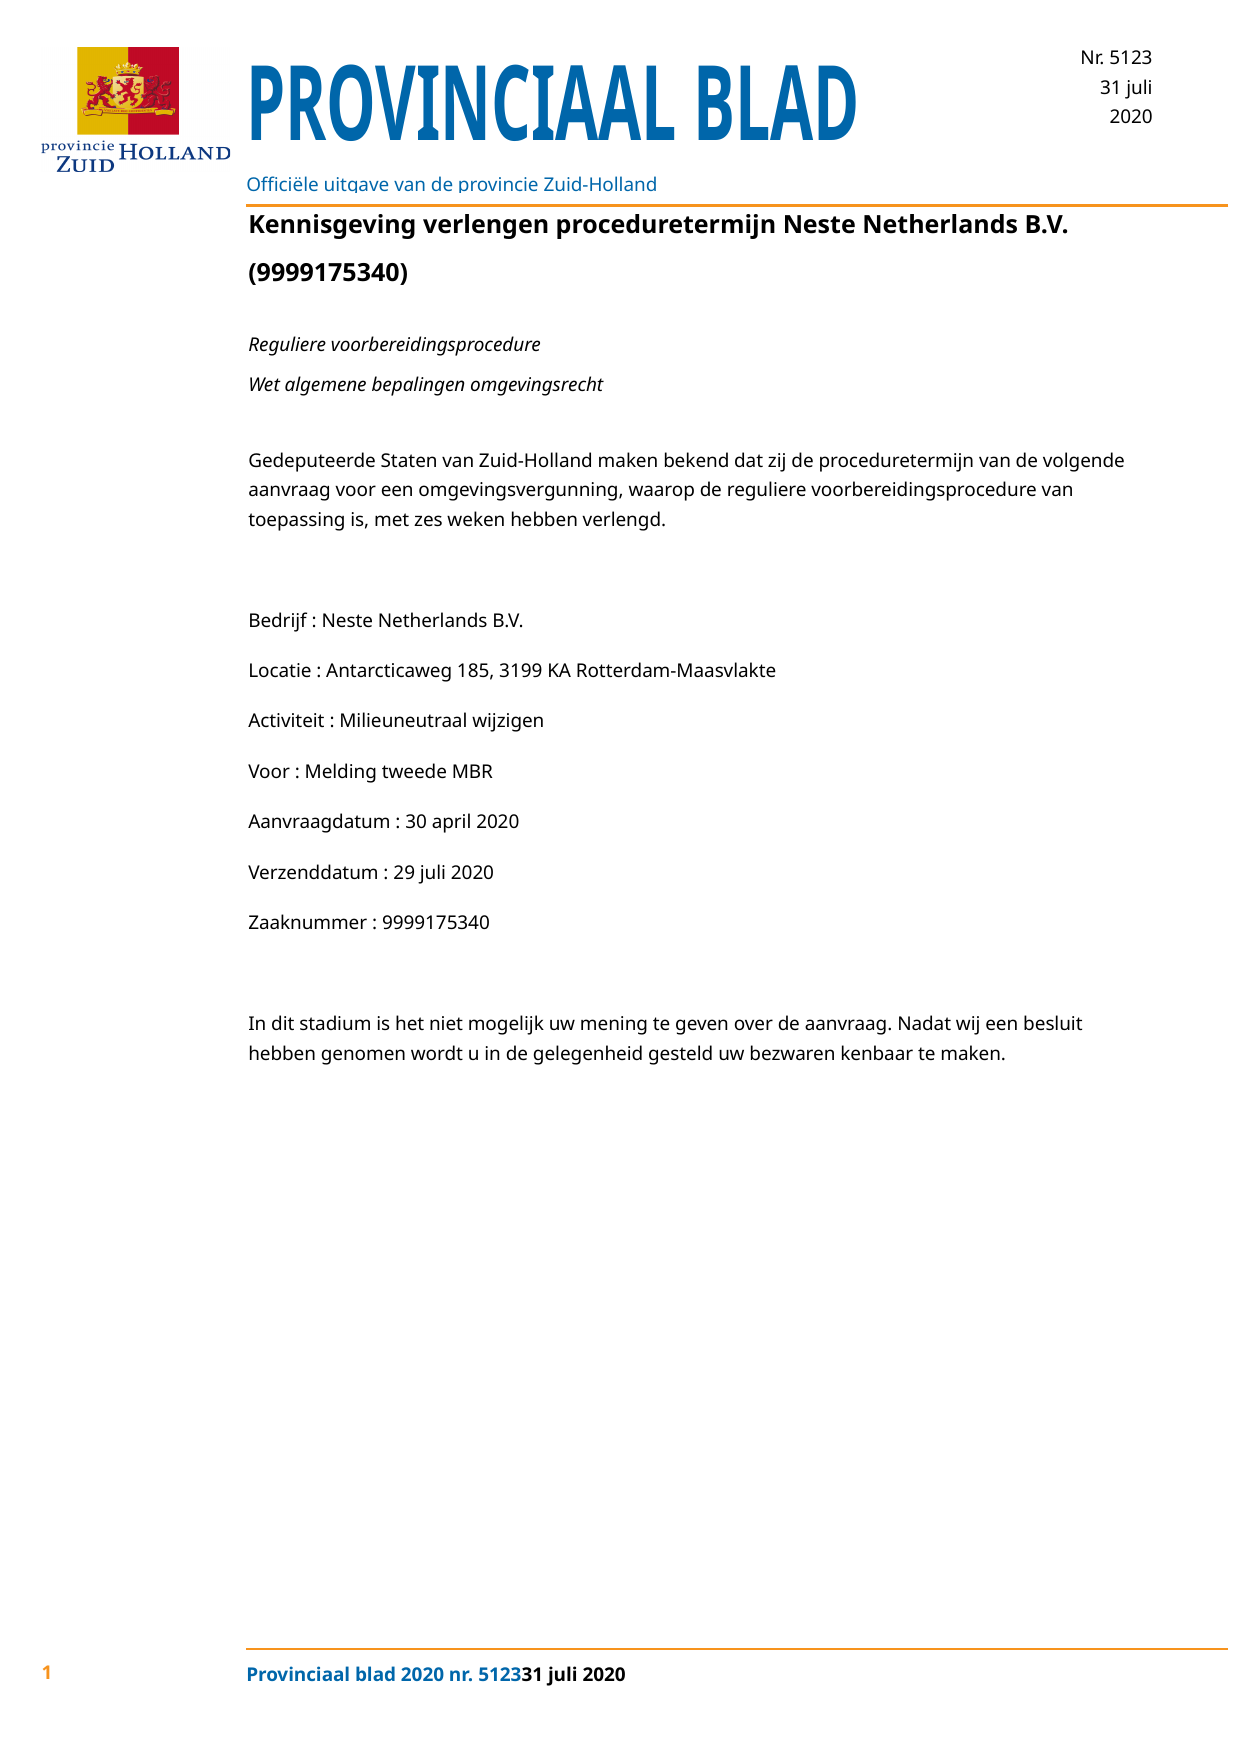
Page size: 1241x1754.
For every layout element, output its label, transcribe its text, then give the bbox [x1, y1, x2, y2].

text Locatie : Antarcticaweg 185, 3199 KA Rotterdam-Maasvlakte [248, 657, 1152, 683]
text Zaaknummer : 9999175340 [248, 909, 1152, 935]
text Kennisgeving verlengen proceduretermijn Neste Netherlands B.V. (9999175340) [248, 207, 1152, 288]
text Activiteit : Milieuneutraal wijzigen [248, 708, 1152, 733]
text Verzenddatum : 29 juli 2020 [248, 859, 1152, 885]
text Gedeputeerde Staten van Zuid-Holland maken bekend dat zij de proceduretermijn van de volgende aanvraag voor een omgevingsvergunning, waarop de reguliere voorbereidingsprocedure van toepassing is, met zes weken hebben verlengd. [248, 447, 1152, 532]
text Voor : Melding tweede MBR [248, 758, 1152, 784]
text In dit stadium is het niet mogelijk uw mening te geven over de aanvraag. Nadat wij een besluit hebben genomen wordt u in de gelegenheid gesteld uw bezwaren kenbaar te maken. [248, 1010, 1152, 1066]
text Wet algemene bepalingen omgevingsrecht [248, 371, 1152, 396]
text Bedrijf : Neste Netherlands B.V. [248, 607, 1152, 633]
text Reguliere voorbereidingsprocedure [248, 331, 1152, 357]
picture [41, 47, 231, 172]
text Aanvraagdatum : 30 april 2020 [248, 808, 1152, 834]
